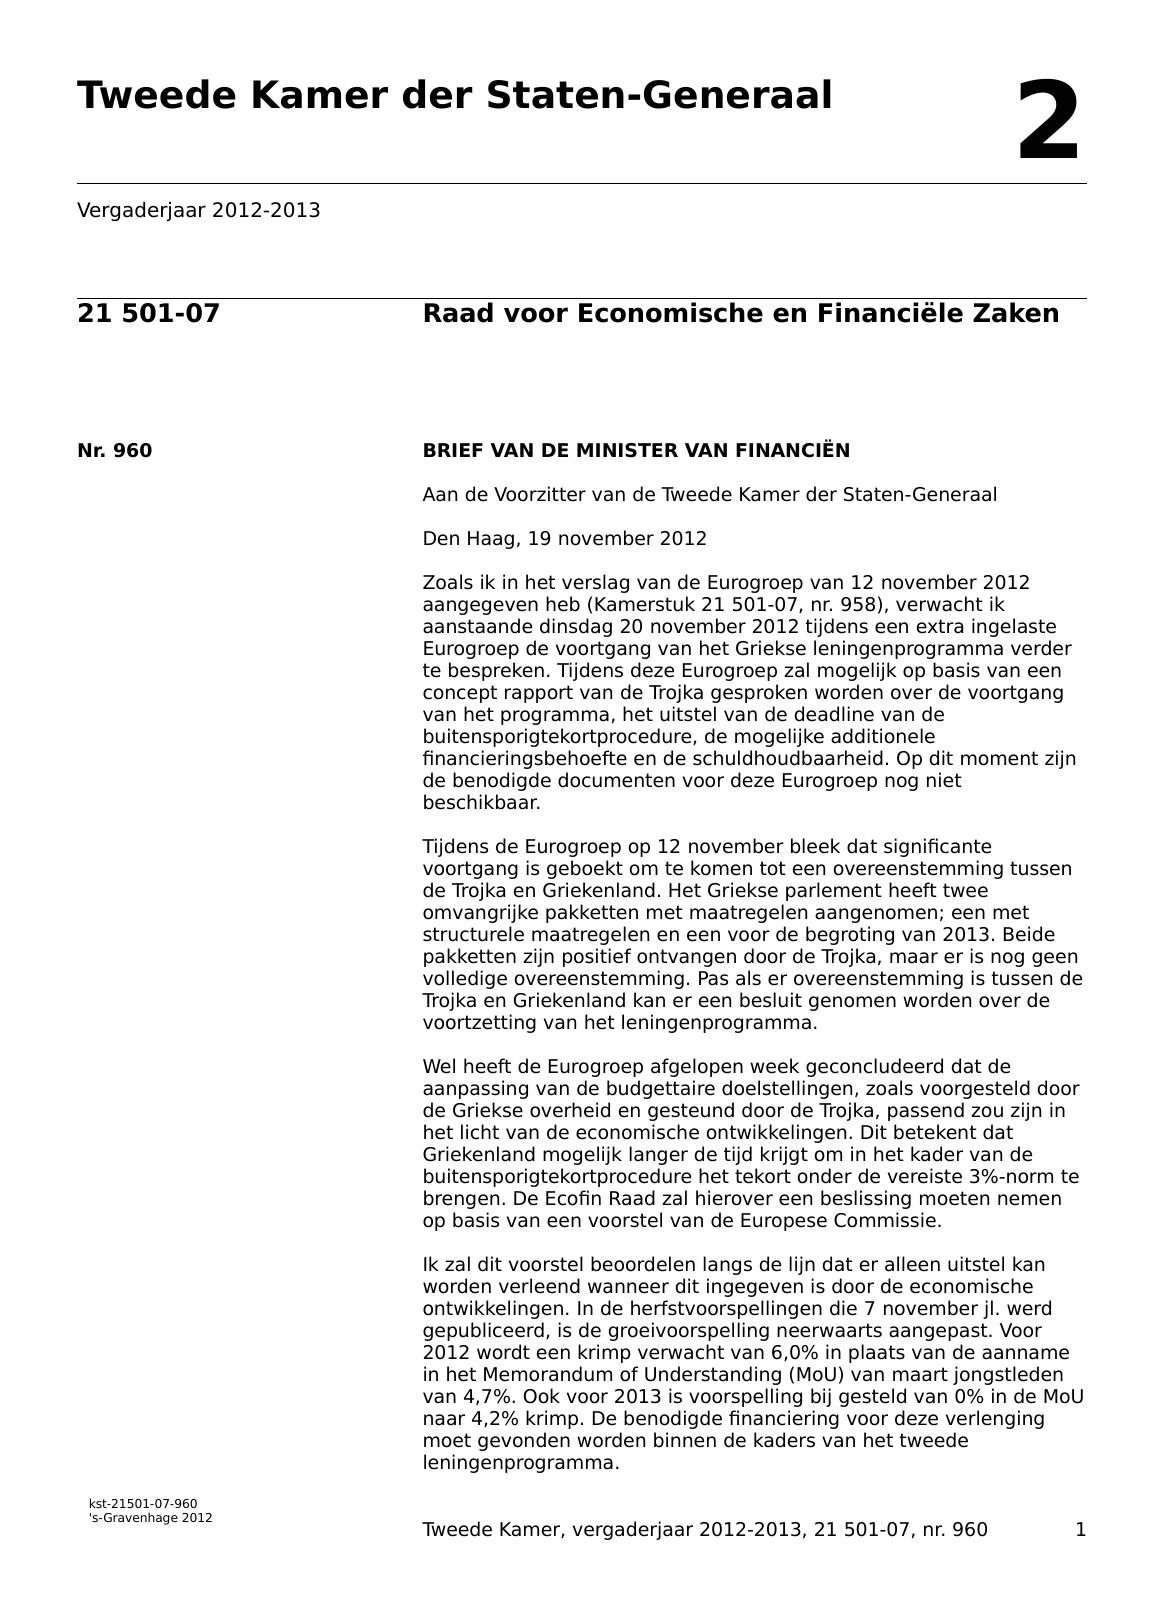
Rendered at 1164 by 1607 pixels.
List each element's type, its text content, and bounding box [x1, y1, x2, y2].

text Wel heeft de Eurogroep afgelopen week geconcludeerd dat de aanpassing van de budgettaire doelstellingen, zoals voorgesteld door de Griekse overheid en gesteund door de Trojka, passend zou zijn in het licht van de economische ontwikkelingen. Dit betekent dat Griekenland mogelijk langer de tijd krijgt om in het kader van de buitensporigtekortprocedure het tekort onder de vereiste 3%-norm te brengen. De Ecofin Raad zal hierover een beslissing moeten nemen op basis van een voorstel van de Europese Commissie. [422, 1056, 1087, 1232]
text Tijdens de Eurogroep op 12 november bleek dat significante voortgang is geboekt om te komen tot een overeenstemming tussen de Trojka en Griekenland. Het Griekse parlement heeft twee omvangrijke pakketten met maatregelen aangenomen; een met structurele maatregelen en een voor de begroting van 2013. Beide pakketten zijn positief ontvangen door de Trojka, maar er is nog geen volledige overeenstemming. Pas als er overeenstemming is tussen de Trojka en Griekenland kan er een besluit genomen worden over de voortzetting van het leningenprogramma. [422, 836, 1087, 1034]
text Den Haag, 19 november 2012 [422, 528, 1087, 550]
text Aan de Voorzitter van de Tweede Kamer der Staten-Generaal [422, 484, 1087, 506]
text Ik zal dit voorstel beoordelen langs de lijn dat er alleen uitstel kan worden verleend wanneer dit ingegeven is door de economische ontwikkelingen. In de herfstvoorspellingen die 7 november jl. werd gepubliceerd, is de groeivoorspelling neerwaarts aangepast. Voor 2012 wordt een krimp verwacht van 6,0% in plaats van de aanname in het Memorandum of Understanding (MoU) van maart jongstleden van 4,7%. Ook voor 2013 is voorspelling bij gesteld van 0% in de MoU naar 4,2% krimp. De benodigde financiering voor deze verlenging moet gevonden worden binnen de kaders van het tweede leningenprogramma. [422, 1254, 1087, 1474]
subtitle Nr. 960 BRIEF VAN DE MINISTER VAN FINANCIËN [77, 440, 1087, 462]
table_cell Vergaderjaar 2012-2013 [77, 184, 1087, 298]
table_header 2 [886, 59, 1087, 183]
text 's-Gravenhage 2012 [88, 1511, 323, 1525]
table_header Tweede Kamer der Staten-Generaal [77, 59, 886, 183]
text kst-21501-07-960 [88, 1497, 323, 1511]
text Zoals ik in het verslag van de Eurogroep van 12 november 2012 aangegeven heb (Kamerstuk 21 501-07, nr. 958), verwacht ik aanstaande dinsdag 20 november 2012 tijdens een extra ingelaste Eurogroep de voortgang van het Griekse leningenprogramma verder te bespreken. Tijdens deze Eurogroep zal mogelijk op basis van een concept rapport van de Trojka gesproken worden over de voortgang van het programma, het uitstel van de deadline van de buitensporigtekortprocedure, de mogelijke additionele financieringsbehoefte en de schuldhoudbaarheid. Op dit moment zijn de benodigde documenten voor deze Eurogroep nog niet beschikbaar. [422, 572, 1087, 814]
subtitle 21 501-07 Raad voor Economische en Financiële Zaken [77, 299, 1087, 329]
